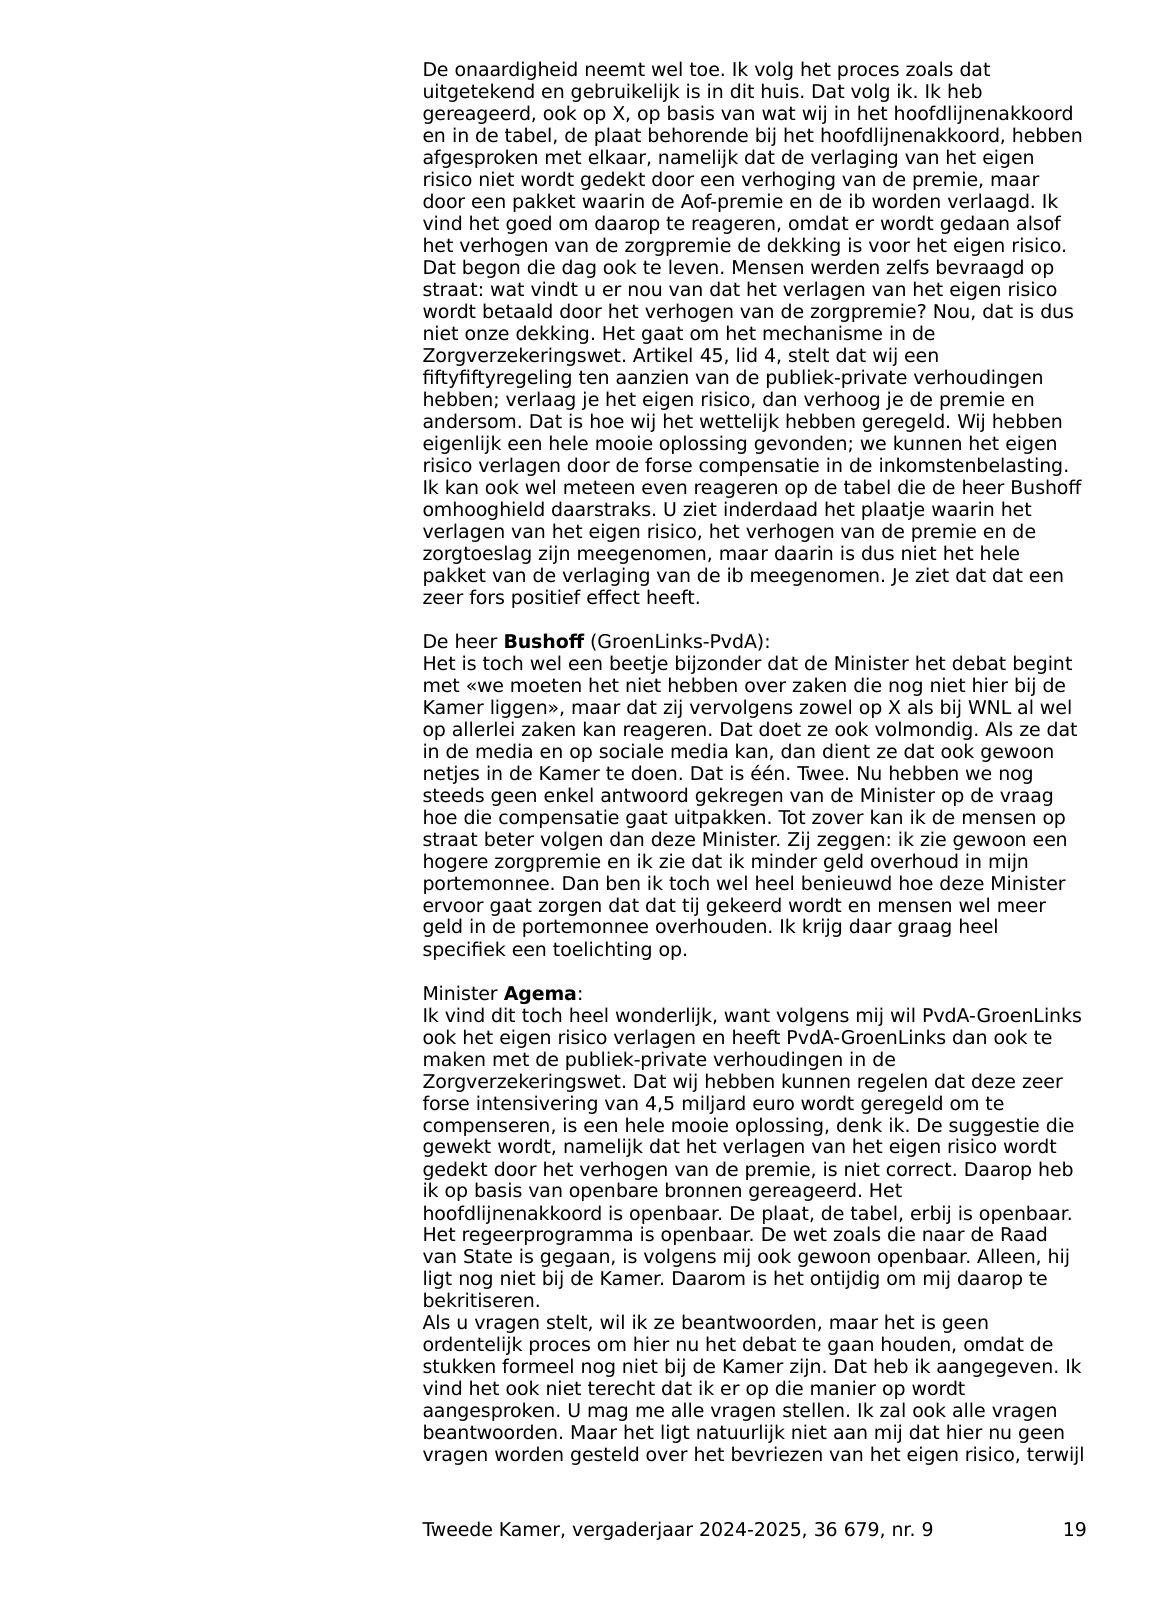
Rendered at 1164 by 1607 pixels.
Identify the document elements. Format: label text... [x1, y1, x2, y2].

text Minister Agema: [422, 983, 1087, 1004]
text Als u vragen stelt, wil ik ze beantwoorden, maar het is geen ordentelijk proces om hier nu het debat te gaan houden, omdat de stukken formeel nog niet bij de Kamer zijn. Dat heb ik aangegeven. Ik vind het ook niet terecht dat ik er op die manier op wordt aangesproken. U mag me alle vragen stellen. Ik zal ook alle vragen beantwoorden. Maar het ligt natuurlijk niet aan mij dat hier nu geen vragen worden gesteld over het bevriezen van het eigen risico, terwijl [422, 1312, 1087, 1466]
text Het is toch wel een beetje bijzonder dat de Minister het debat begint met «we moeten het niet hebben over zaken die nog niet hier bij de Kamer liggen», maar dat zij vervolgens zowel op X als bij WNL al wel op allerlei zaken kan reageren. Dat doet ze ook volmondig. Als ze dat in de media en op sociale media kan, dan dient ze dat ook gewoon netjes in de Kamer te doen. Dat is één. Twee. Nu hebben we nog steeds geen enkel antwoord gekregen van de Minister op de vraag hoe die compensatie gaat uitpakken. Tot zover kan ik de mensen op straat beter volgen dan deze Minister. Zij zeggen: ik zie gewoon een hogere zorgpremie en ik zie dat ik minder geld overhoud in mijn portemonnee. Dan ben ik toch wel heel benieuwd hoe deze Minister ervoor gaat zorgen dat dat tij gekeerd wordt en mensen wel meer geld in de portemonnee overhouden. Ik krijg daar graag heel specifiek een toelichting op. [422, 653, 1087, 960]
text Ik vind dit toch heel wonderlijk, want volgens mij wil PvdA-GroenLinks ook het eigen risico verlagen en heeft PvdA-GroenLinks dan ook te maken met de publiek-private verhoudingen in de Zorgverzekeringswet. Dat wij hebben kunnen regelen dat deze zeer forse intensivering van 4,5 miljard euro wordt geregeld om te compenseren, is een hele mooie oplossing, denk ik. De suggestie die gewekt wordt, namelijk dat het verlagen van het eigen risico wordt gedekt door het verhogen van de premie, is niet correct. Daarop heb ik op basis van openbare bronnen gereageerd. Het hoofdlijnenakkoord is openbaar. De plaat, de tabel, erbij is openbaar. Het regeerprogramma is openbaar. De wet zoals die naar de Raad van State is gegaan, is volgens mij ook gewoon openbaar. Alleen, hij ligt nog niet bij de Kamer. Daarom is het ontijdig om mij daarop te bekritiseren. [422, 1004, 1087, 1312]
text De onaardigheid neemt wel toe. Ik volg het proces zoals dat uitgetekend en gebruikelijk is in dit huis. Dat volg ik. Ik heb gereageerd, ook op X, op basis van wat wij in het hoofdlijnenakkoord en in de tabel, de plaat behorende bij het hoofdlijnenakkoord, hebben afgesproken met elkaar, namelijk dat de verlaging van het eigen risico niet wordt gedekt door een verhoging van de premie, maar door een pakket waarin de Aof-premie en de ib worden verlaagd. Ik vind het goed om daarop te reageren, omdat er wordt gedaan alsof het verhogen van de zorgpremie de dekking is voor het eigen risico. Dat begon die dag ook te leven. Mensen werden zelfs bevraagd op straat: wat vindt u er nou van dat het verlagen van het eigen risico wordt betaald door het verhogen van de zorgpremie? Nou, dat is dus niet onze dekking. Het gaat om het mechanisme in de Zorgverzekeringswet. Artikel 45, lid 4, stelt dat wij een fiftyfiftyregeling ten aanzien van de publiek-private verhoudingen hebben; verlaag je het eigen risico, dan verhoog je de premie en andersom. Dat is hoe wij het wettelijk hebben geregeld. Wij hebben eigenlijk een hele mooie oplossing gevonden; we kunnen het eigen risico verlagen door de forse compensatie in de inkomstenbelasting. Ik kan ook wel meteen even reageren op de tabel die de heer Bushoff omhooghield daarstraks. U ziet inderdaad het plaatje waarin het verlagen van het eigen risico, het verhogen van de premie en de zorgtoeslag zijn meegenomen, maar daarin is dus niet het hele pakket van de verlaging van de ib meegenomen. Je ziet dat dat een zeer fors positief effect heeft. [422, 59, 1087, 608]
text De heer Bushoff (GroenLinks-PvdA): [422, 631, 1087, 653]
